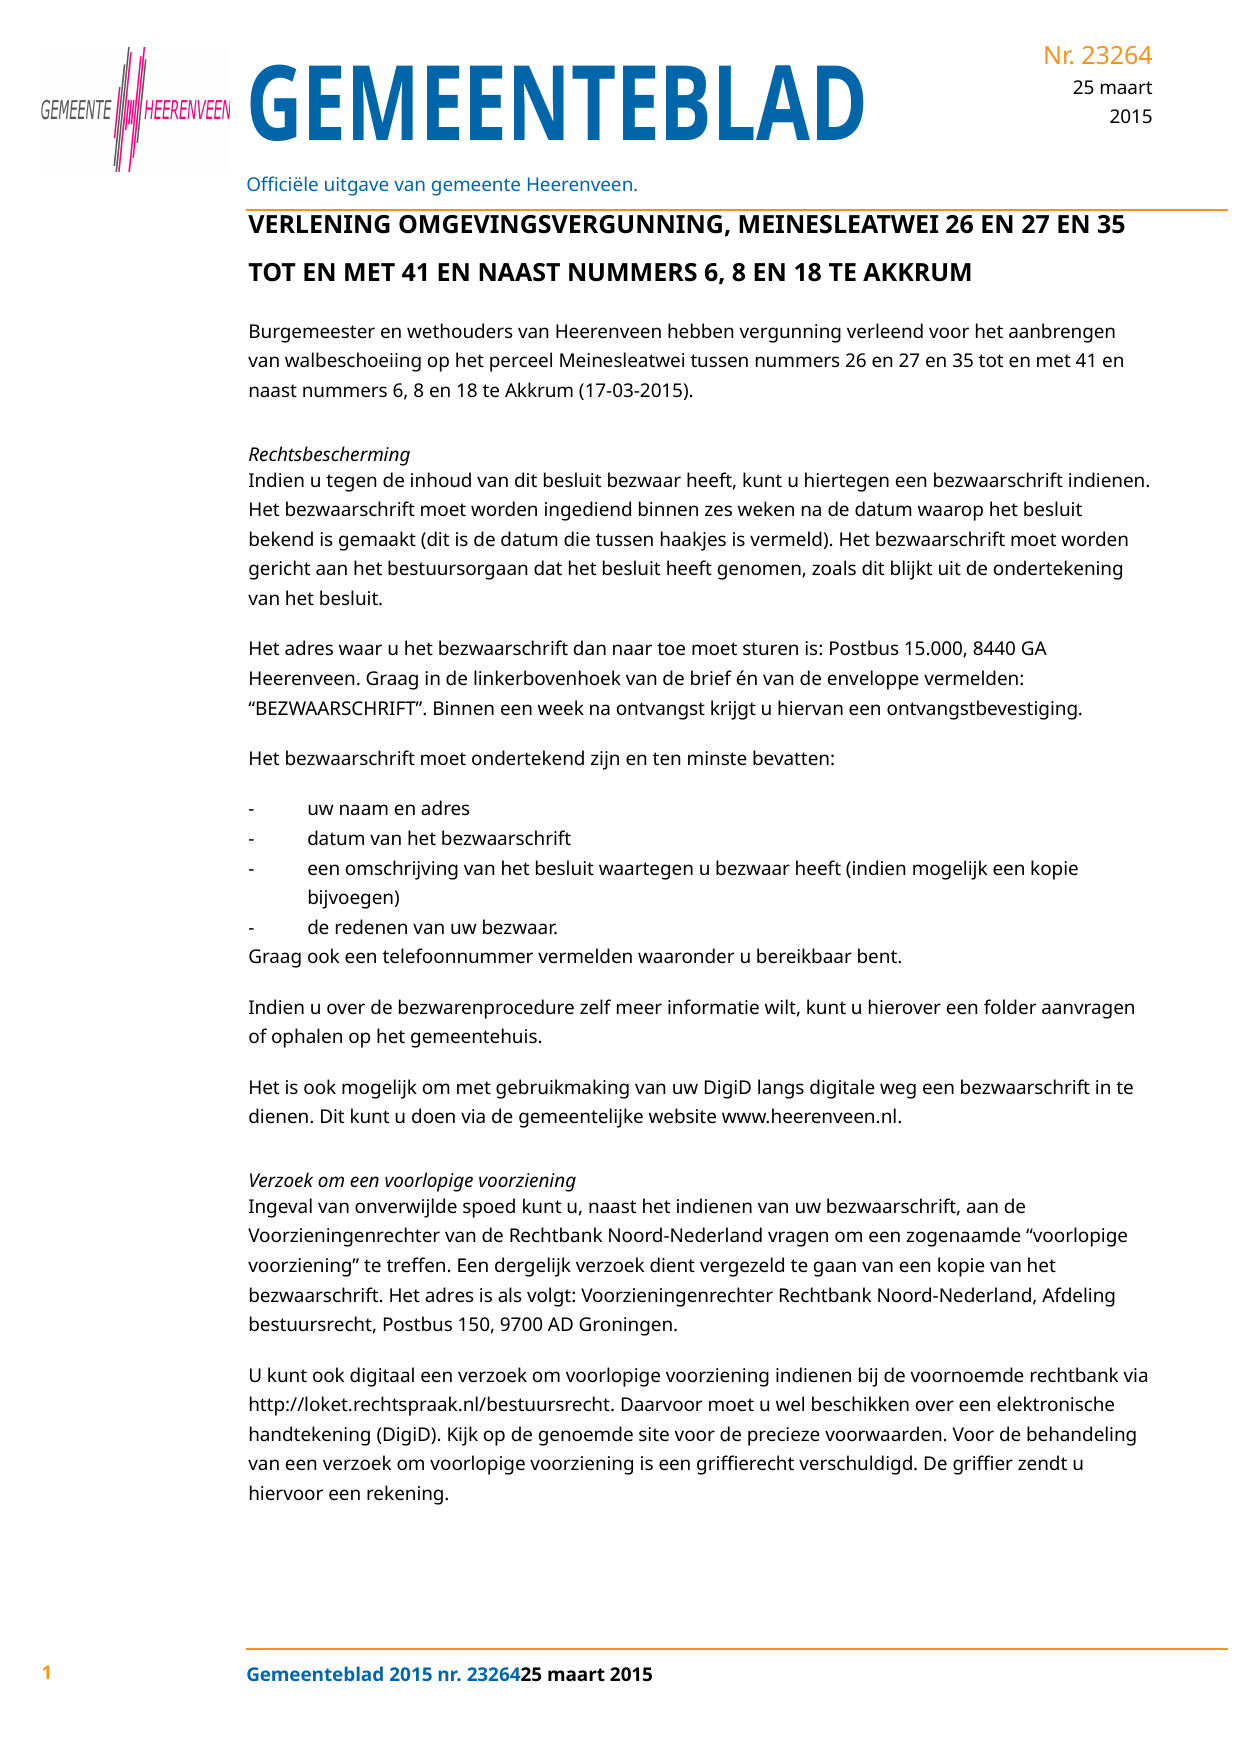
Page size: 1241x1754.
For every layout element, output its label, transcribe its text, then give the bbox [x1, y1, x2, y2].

list datum van het bezwaarschrift [248, 825, 1152, 851]
list uw naam en adres [248, 796, 1152, 821]
text Rechtsbescherming [248, 441, 1152, 467]
text U kunt ook digitaal een verzoek om voorlopige voorziening indienen bij de voornoemde rechtbank via http://loket.rechtspraak.nl/bestuursrecht. Daarvoor moet u wel beschikken over een elektronische handtekening (DigiD). Kijk op de genoemde site voor de precieze voorwaarden. Voor de behandeling van een verzoek om voorlopige voorziening is een griffierecht verschuldigd. De griffier zendt u hiervoor een rekening. [248, 1362, 1152, 1506]
text VERLENING OMGEVINGSVERGUNNING, MEINESLEATWEI 26 EN 27 EN 35 TOT EN MET 41 EN NAAST NUMMERS 6, 8 EN 18 TE AKKRUM [248, 211, 1152, 288]
text Het is ook mogelijk om met gebruikmaking van uw DigiD langs digitale weg een bezwaarschrift in te dienen. Dit kunt u doen via de gemeentelijke website www.heerenveen.nl. [248, 1074, 1152, 1129]
picture [41, 47, 231, 172]
text Indien u over de bezwarenprocedure zelf meer informatie wilt, kunt u hierover een folder aanvragen of ophalen op het gemeentehuis. [248, 994, 1152, 1049]
text Het adres waar u het bezwaarschrift dan naar toe moet sturen is: Postbus 15.000, 8440 GA Heerenveen. Graag in de linkerbovenhoek van de brief én van de enveloppe vermelden: “BEZWAARSCHRIFT”. Binnen een week na ontvangst krijgt u hiervan een ontvangstbevestiging. [248, 636, 1152, 720]
text Graag ook een telefoonnummer vermelden waaronder u bereikbaar bent. [248, 943, 1152, 969]
text Verzoek om een voorlopige voorziening [248, 1167, 1152, 1193]
text Indien u tegen de inhoud van dit besluit bezwaar heeft, kunt u hiertegen een bezwaarschrift indienen. Het bezwaarschrift moet worden ingediend binnen zes weken na de datum waarop het besluit bekend is gemaakt (dit is de datum die tussen haakjes is vermeld). Het bezwaarschrift moet worden gericht aan het bestuursorgaan dat het besluit heeft genomen, zoals dit blijkt uit de ondertekening van het besluit. [248, 467, 1152, 611]
text Het bezwaarschrift moet ondertekend zijn en ten minste bevatten: [248, 745, 1152, 771]
list de redenen van uw bezwaar. [248, 914, 1152, 939]
list een omschrijving van het besluit waartegen u bezwaar heeft (indien mogelijk een kopie bijvoegen) [248, 855, 1152, 910]
text Ingeval van onverwijlde spoed kunt u, naast het indienen van uw bezwaarschrift, aan de Voorzieningenrechter van de Rechtbank Noord-Nederland vragen om een zogenaamde “voorlopige voorziening” te treffen. Een dergelijk verzoek dient vergezeld te gaan van een kopie van het bezwaarschrift. Het adres is als volgt: Voorzieningenrechter Rechtbank Noord-Nederland, Afdeling bestuursrecht, Postbus 150, 9700 AD Groningen. [248, 1193, 1152, 1337]
text Burgemeester en wethouders van Heerenveen hebben vergunning verleend voor het aanbrengen van walbeschoeiing op het perceel Meinesleatwei tussen nummers 26 en 27 en 35 tot en met 41 en naast nummers 6, 8 en 18 te Akkrum (17-03-2015). [248, 318, 1152, 403]
